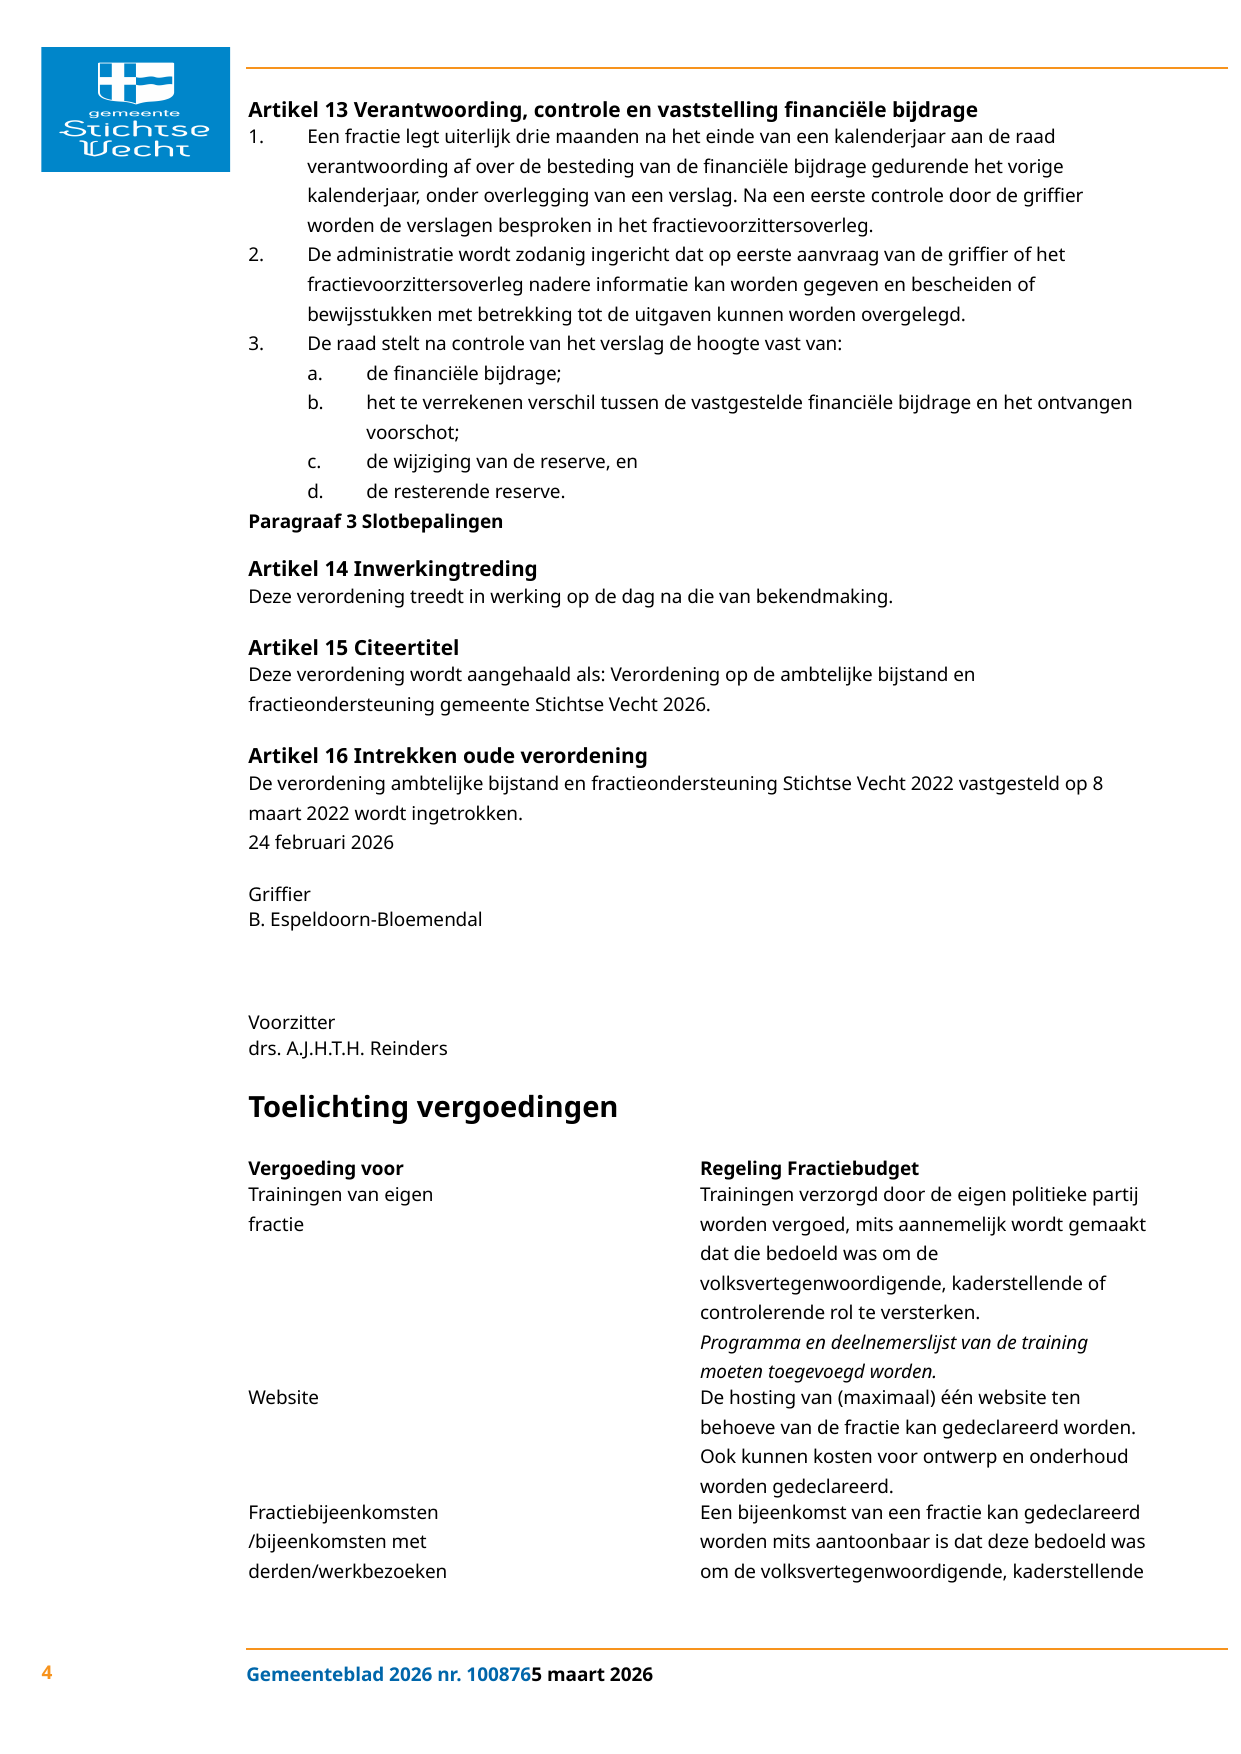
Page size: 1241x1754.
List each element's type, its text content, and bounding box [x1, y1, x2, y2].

picture [137, 63, 174, 103]
text 24 februari 2026 [248, 829, 1152, 855]
table_header Regeling Fractiebudget [700, 1156, 1152, 1181]
list De raad stelt na controle van het verslag de hoogte vast van: [248, 330, 1152, 356]
text drs. A.J.H.T.H. Reinders [248, 1035, 1152, 1061]
picture [99, 63, 135, 101]
text De verordening ambtelijke bijstand en fractieondersteuning Stichtse Vecht 2022 vastgesteld op 8 maart 2022 wordt ingetrokken. [248, 770, 1152, 825]
list De administratie wordt zodanig ingericht dat op eerste aanvraag van de griffier of het fractievoorzittersoverleg nadere informatie kan worden gegeven en bescheiden of bewijsstukken met betrekking tot de uitgaven kunnen worden overgelegd. [248, 242, 1152, 326]
text Deze verordening treedt in werking op de dag na die van bekendmaking. [248, 583, 1152, 608]
table_cell Trainingen van eigen fractie [248, 1181, 700, 1384]
table_cell Website [248, 1385, 700, 1499]
table_cell Trainingen verzorgd door de eigen politieke partij worden vergoed, mits aannemelijk wordt gemaakt dat die bedoeld was om de volksvertegenwoordigende, kaderstellende of controlerende rol te versterken. Programma en deelnemerslijst van de training moeten toegevoegd worden. [700, 1181, 1152, 1384]
text Deze verordening wordt aangehaald als: Verordening op de ambtelijke bijstand en fractieondersteuning gemeente Stichtse Vecht 2026. [248, 662, 1152, 717]
text Artikel 15 Citeertitel [248, 633, 1152, 662]
list het te verrekenen verschil tussen de vastgestelde financiële bijdrage en het ontvangen voorschot; [307, 389, 1152, 445]
text Artikel 13 Verantwoording, controle en vaststelling financiële bijdrage [248, 95, 1152, 123]
table_header Vergoeding voor [248, 1156, 700, 1181]
table_cell Fractiebijeenkomsten /bijeenkomsten met derden/werkbezoeken [248, 1499, 700, 1584]
text Artikel 14 Inwerkingtreding [248, 554, 1152, 583]
text Toelichting vergoedingen [248, 1087, 1152, 1126]
text B. Espeldoorn-Bloemendal [248, 906, 1152, 932]
list Een fractie legt uiterlijk drie maanden na het einde van een kalenderjaar aan de raad verantwoording af over de besteding van de financiële bijdrage gedurende het vorige kalenderjaar, onder overlegging van een verslag. Na een eerste controle door de griffier worden de verslagen besproken in het fractievoorzittersoverleg. [248, 123, 1152, 238]
list de wijziging van de reserve, en [307, 449, 1152, 474]
text Paragraaf 3 Slotbepalingen [248, 508, 1152, 533]
list de resterende reserve. [307, 478, 1152, 504]
text Voorzitter [248, 1009, 1152, 1035]
list de financiële bijdrage; [307, 360, 1152, 386]
text Artikel 16 Intrekken oude verordening [248, 742, 1152, 770]
table_cell Een bijeenkomst van een fractie kan gedeclareerd worden mits aantoonbaar is dat deze bedoeld was om de volksvertegenwoordigende, kaderstellende [700, 1499, 1152, 1584]
text Griffier [248, 881, 1152, 906]
table_cell De hosting van (maximaal) één website ten behoeve van de fractie kan gedeclareerd worden. Ook kunnen kosten voor ontwerp en onderhoud worden gedeclareerd. [700, 1385, 1152, 1499]
